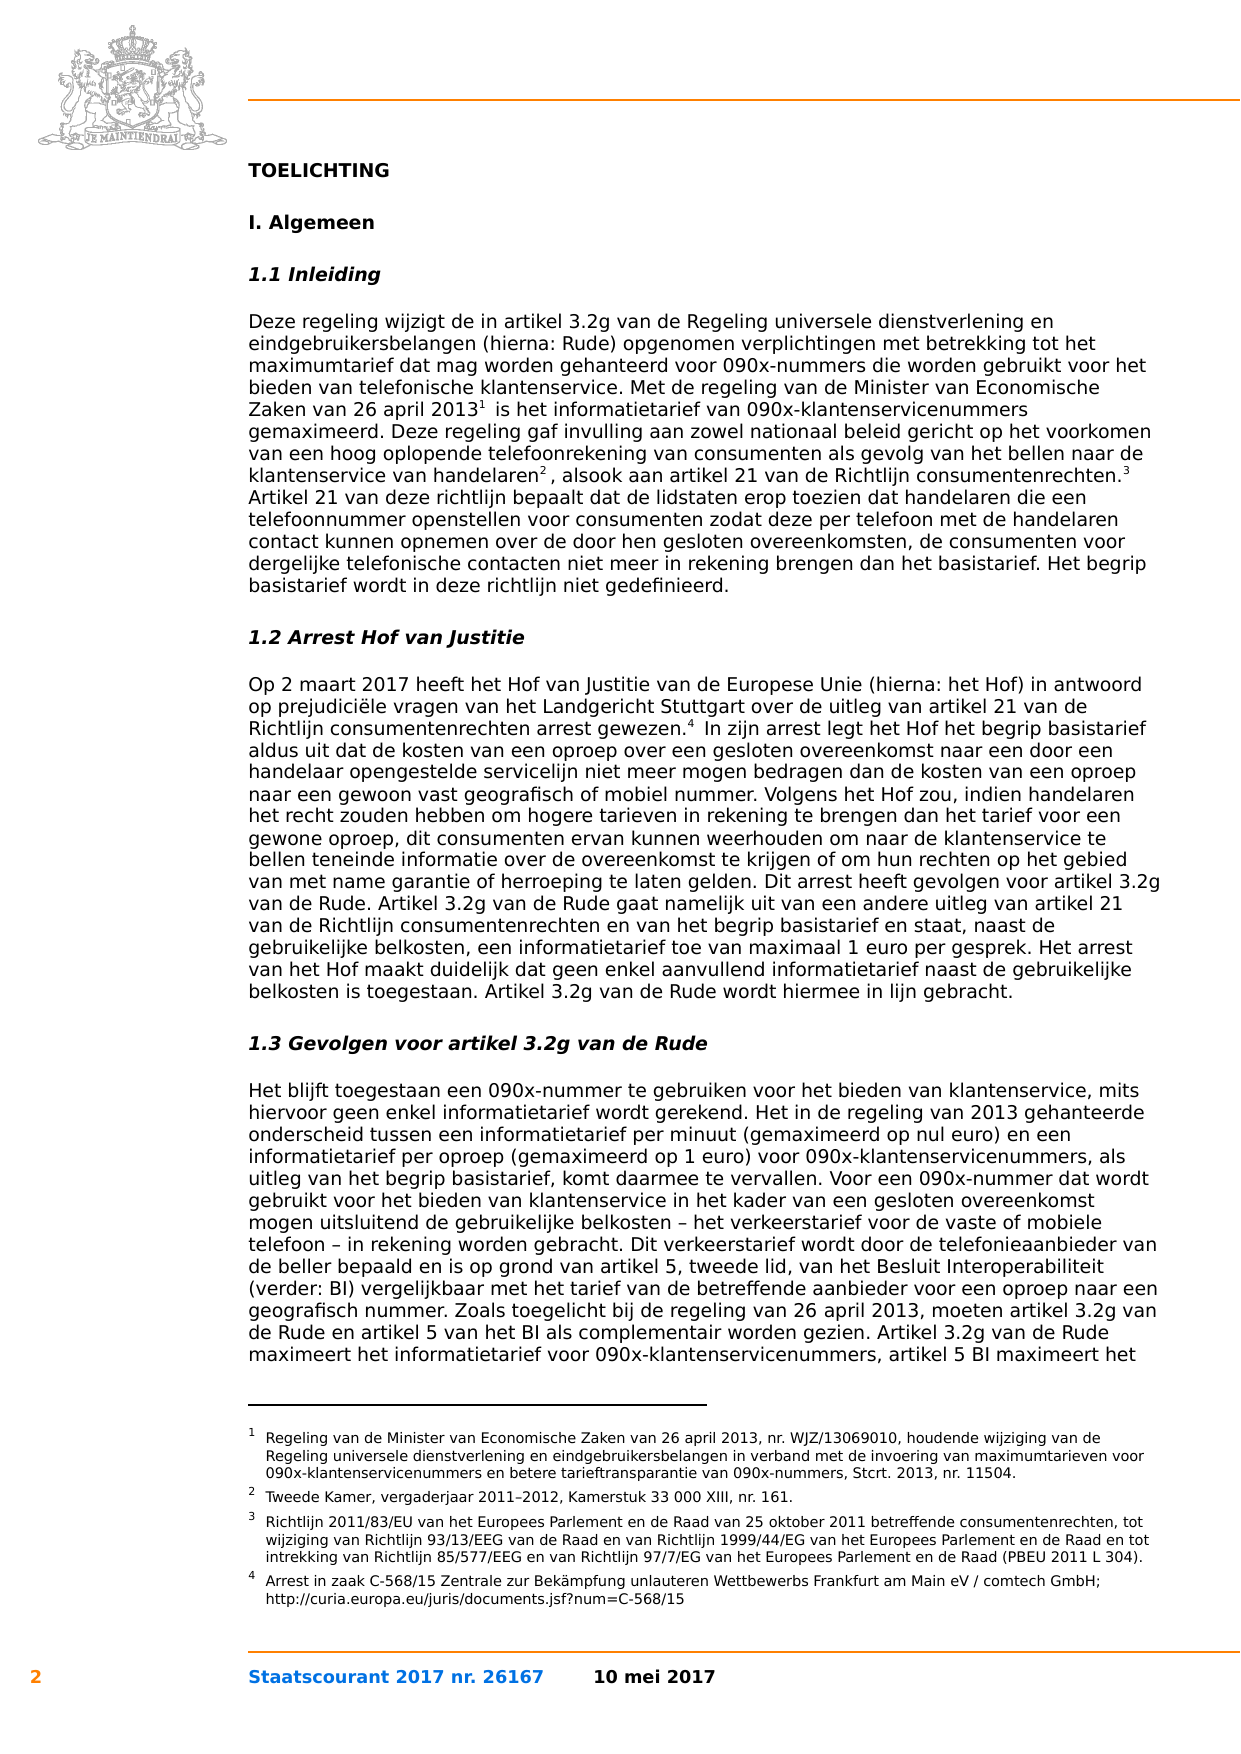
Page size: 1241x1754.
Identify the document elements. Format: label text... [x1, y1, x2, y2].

text Op 2 maart 2017 heeft het Hof van Justitie van de Europese Unie (hierna: het Hof) in antwoord op prejudiciële vragen van het Landgericht Stuttgart over de uitleg van artikel 21 van de Richtlijn consumentenrechten arrest gewezen. In zijn arrest legt het Hof het begrip basistarief aldus uit dat de kosten van een oproep over een gesloten overeenkomst naar een door een handelaar opengestelde servicelijn niet meer mogen bedragen dan de kosten van een oproep naar een gewoon vast geografisch of mobiel nummer. Volgens het Hof zou, indien handelaren het recht zouden hebben om hogere tarieven in rekening te brengen dan het tarief voor een gewone oproep, dit consumenten ervan kunnen weerhouden om naar de klantenservice te bellen teneinde informatie over de overeenkomst te krijgen of om hun rechten op het gebied van met name garantie of herroeping te laten gelden. Dit arrest heeft gevolgen voor artikel 3.2g van de Rude. Artikel 3.2g van de Rude gaat namelijk uit van een andere uitleg van artikel 21 van de Richtlijn consumentenrechten en van het begrip basistarief en staat, naast de gebruikelijke belkosten, een informatietarief toe van maximaal 1 euro per gesprek. Het arrest van het Hof maakt duidelijk dat geen enkel aanvullend informatietarief naast de gebruikelijke belkosten is toegestaan. Artikel 3.2g van de Rude wordt hiermee in lijn gebracht. [248, 673, 1163, 1003]
text Het blijft toegestaan een 090x-nummer te gebruiken voor het bieden van klantenservice, mits hiervoor geen enkel informatietarief wordt gerekend. Het in de regeling van 2013 gehanteerde onderscheid tussen een informatietarief per minuut (gemaximeerd op nul euro) en een informatietarief per oproep (gemaximeerd op 1 euro) voor 090x-klantenservicenummers, als uitleg van het begrip basistarief, komt daarmee te vervallen. Voor een 090x-nummer dat wordt gebruikt voor het bieden van klantenservice in het kader van een gesloten overeenkomst mogen uitsluitend de gebruikelijke belkosten – het verkeerstarief voor de vaste of mobiele telefoon – in rekening worden gebracht. Dit verkeerstarief wordt door de telefonieaanbieder van de beller bepaald en is op grond van artikel 5, tweede lid, van het Besluit Interoperabiliteit (verder: BI) vergelijkbaar met het tarief van de betreffende aanbieder voor een oproep naar een geografisch nummer. Zoals toegelicht bij de regeling van 26 april 2013, moeten artikel 3.2g van de Rude en artikel 5 van het BI als complementair worden gezien. Artikel 3.2g van de Rude maximeert het informatietarief voor 090x-klantenservicenummers, artikel 5 BI maximeert het [248, 1080, 1163, 1366]
subtitle TOELICHTING [248, 160, 1163, 182]
text Regeling van de Minister van Economische Zaken van 26 april 2013, nr. WJZ/13069010, houdende wijziging van de Regeling universele dienstverlening en eindgebruikersbelangen in verband met de invoering van maximumtarieven voor 090x-klantenservicenummers en betere tarieftransparantie van 090x-nummers, Stcrt. 2013, nr. 11504. [248, 1426, 1163, 1482]
text Richtlijn 2011/83/EU van het Europees Parlement en de Raad van 25 oktober 2011 betreffende consumentenrechten, tot wijziging van Richtlijn 93/13/EEG van de Raad en van Richtlijn 1999/44/EG van het Europees Parlement en de Raad en tot intrekking van Richtlijn 85/577/EEG en van Richtlijn 97/7/EG van het Europees Parlement en de Raad (PBEU 2011 L 304). [248, 1510, 1163, 1566]
text Deze regeling wijzigt de in artikel 3.2g van de Regeling universele dienstverlening en eindgebruikersbelangen (hierna: Rude) opgenomen verplichtingen met betrekking tot het maximumtarief dat mag worden gehanteerd voor 090x-nummers die worden gebruikt voor het bieden van telefonische klantenservice. Met de regeling van de Minister van Economische Zaken van 26 april 2013 is het informatietarief van 090x-klantenservicenummers gemaximeerd. Deze regeling gaf invulling aan zowel nationaal beleid gericht op het voorkomen van een hoog oplopende telefoonrekening van consumenten als gevolg van het bellen naar de klantenservice van handelaren, alsook aan artikel 21 van de Richtlijn consumentenrechten. Artikel 21 van deze richtlijn bepaalt dat de lidstaten erop toezien dat handelaren die een telefoonnummer openstellen voor consumenten zodat deze per telefoon met de handelaren contact kunnen opnemen over de door hen gesloten overeenkomsten, de consumenten voor dergelijke telefonische contacten niet meer in rekening brengen dan het basistarief. Het begrip basistarief wordt in deze richtlijn niet gedefinieerd. [248, 311, 1163, 597]
text Tweede Kamer, vergaderjaar 2011–2012, Kamerstuk 33 000 XIII, nr. 161. [248, 1485, 1163, 1507]
subtitle 1.3 Gevolgen voor artikel 3.2g van de Rude [248, 1033, 1163, 1055]
subtitle I. Algemeen [248, 212, 1163, 234]
subtitle 1.1 Inleiding [248, 264, 1163, 286]
subtitle 1.2 Arrest Hof van Justitie [248, 627, 1163, 648]
picture [38, 25, 227, 150]
text Arrest in zaak C-568/15 Zentrale zur Bekämpfung unlauteren Wettbewerbs Frankfurt am Main eV / comtech GmbH; http://curia.europa.eu/juris/documents.jsf?num=C-568/15 [248, 1569, 1163, 1608]
